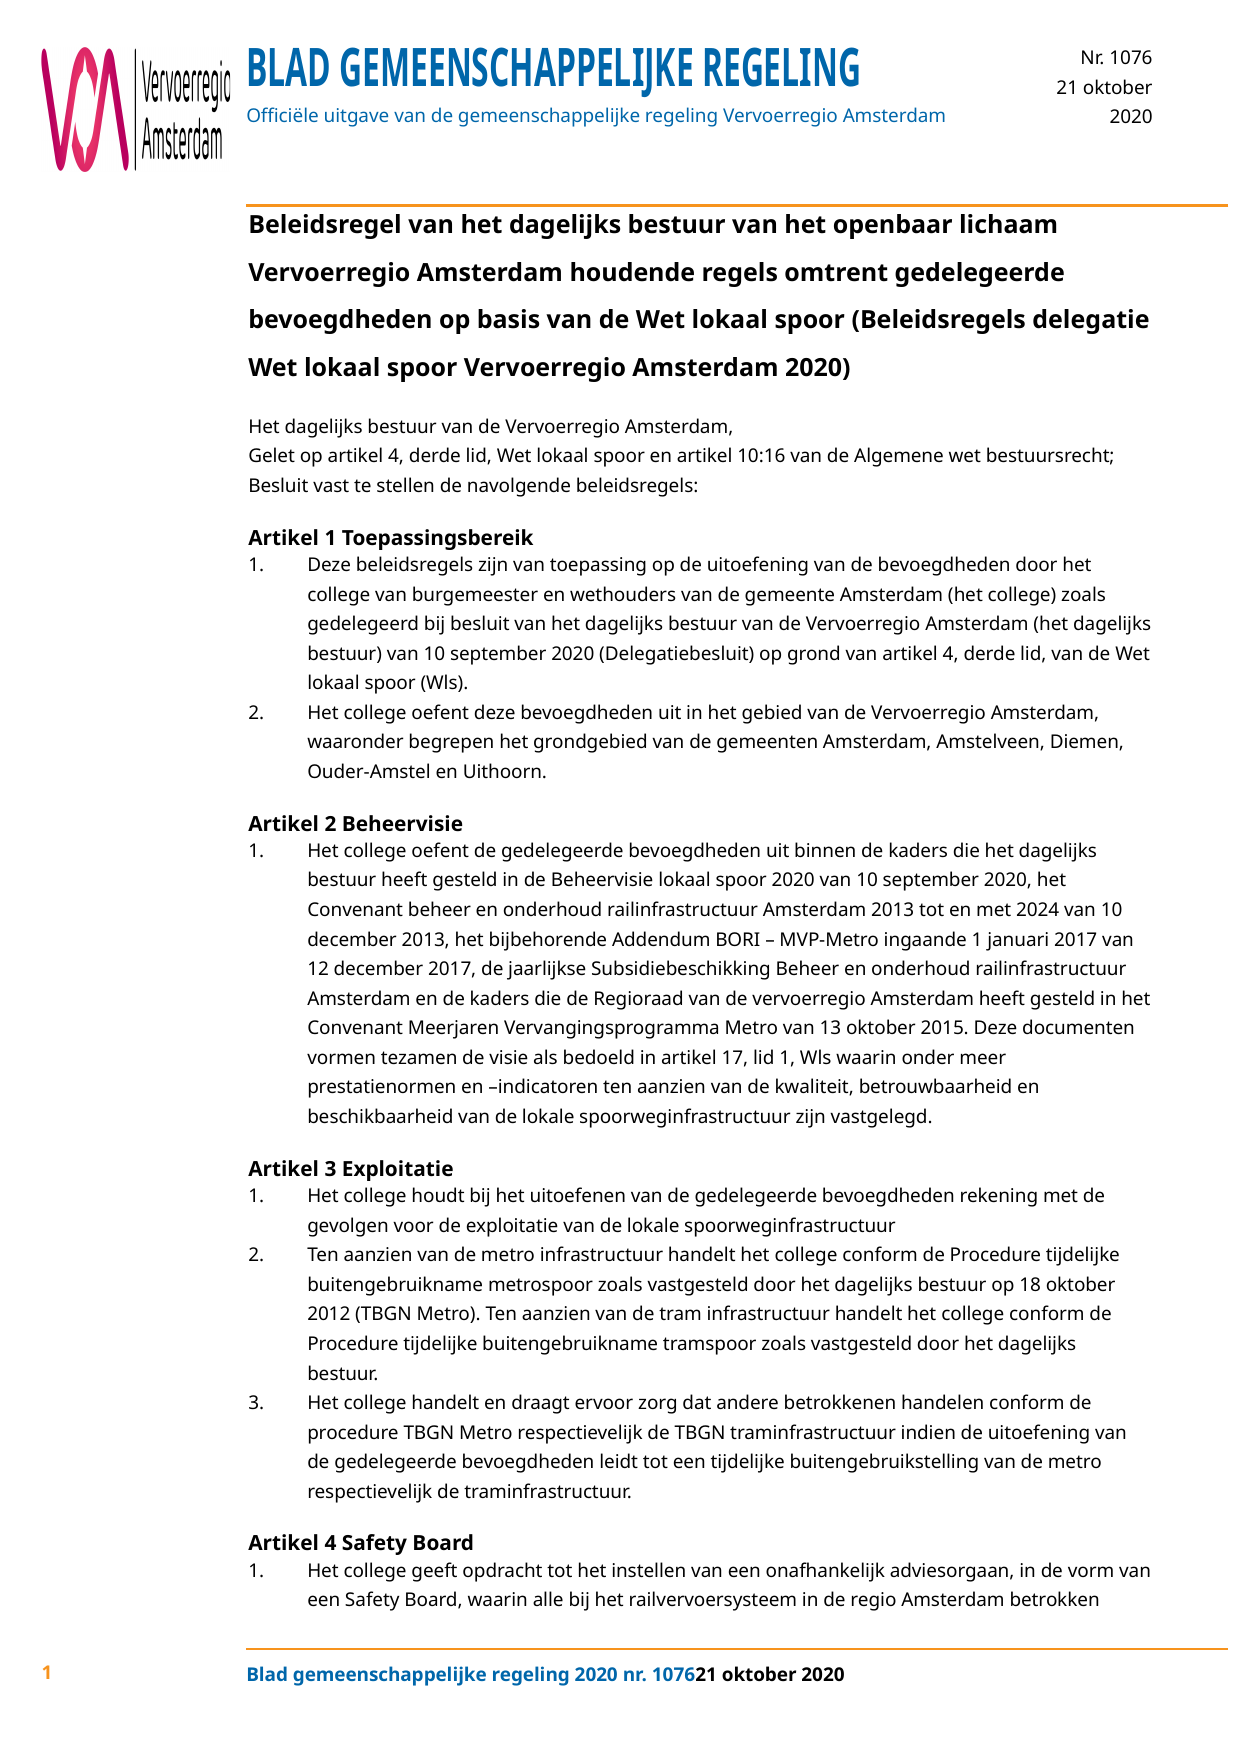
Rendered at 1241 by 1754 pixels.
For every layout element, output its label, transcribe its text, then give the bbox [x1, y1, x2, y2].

text Besluit vast te stellen de navolgende beleidsregels: [248, 472, 1152, 498]
text Artikel 1 Toepassingsbereik [248, 523, 1152, 551]
list Deze beleidsregels zijn van toepassing op de uitoefening van de bevoegdheden door het college van burgemeester en wethouders van de gemeente Amsterdam (het college) zoals gedelegeerd bij besluit van het dagelijks bestuur van de Vervoerregio Amsterdam (het dagelijks bestuur) van 10 september 2020 (Delegatiebesluit) op grond van artikel 4, derde lid, van de Wet lokaal spoor (Wls). [248, 551, 1152, 695]
picture [41, 47, 231, 172]
text Artikel 3 Exploitatie [248, 1154, 1152, 1182]
list Het college geeft opdracht tot het instellen van een onafhankelijk adviesorgaan, in de vorm van een Safety Board, waarin alle bij het railvervoersysteem in de regio Amsterdam betrokken [248, 1557, 1152, 1612]
list Het college oefent deze bevoegdheden uit in het gebied van de Vervoerregio Amsterdam, waaronder begrepen het grondgebied van de gemeenten Amsterdam, Amstelveen, Diemen, Ouder-Amstel en Uithoorn. [248, 699, 1152, 784]
text Artikel 4 Safety Board [248, 1528, 1152, 1557]
text Het dagelijks bestuur van de Vervoerregio Amsterdam, [248, 413, 1152, 439]
list Het college oefent de gedelegeerde bevoegdheden uit binnen de kaders die het dagelijks bestuur heeft gesteld in de Beheervisie lokaal spoor 2020 van 10 september 2020, het Convenant beheer en onderhoud railinfrastructuur Amsterdam 2013 tot en met 2024 van 10 december 2013, het bijbehorende Addendum BORI – MVP-Metro ingaande 1 januari 2017 van 12 december 2017, de jaarlijkse Subsidiebeschikking Beheer en onderhoud railinfrastructuur Amsterdam en de kaders die de Regioraad van de vervoerregio Amsterdam heeft gesteld in het Convenant Meerjaren Vervangingsprogramma Metro van 13 oktober 2015. Deze documenten vormen tezamen de visie als bedoeld in artikel 17, lid 1, Wls waarin onder meer prestatienormen en –indicatoren ten aanzien van de kwaliteit, betrouwbaarheid en beschikbaarheid van de lokale spoorweginfrastructuur zijn vastgelegd. [248, 837, 1152, 1129]
text Artikel 2 Beheervisie [248, 809, 1152, 837]
list Het college houdt bij het uitoefenen van de gedelegeerde bevoegdheden rekening met de gevolgen voor de exploitatie van de lokale spoorweginfrastructuur [248, 1182, 1152, 1237]
text Beleidsregel van het dagelijks bestuur van het openbaar lichaam Vervoerregio Amsterdam houdende regels omtrent gedelegeerde bevoegdheden op basis van de Wet lokaal spoor (Beleidsregels delegatie Wet lokaal spoor Vervoerregio Amsterdam 2020) [248, 207, 1152, 384]
text Gelet op artikel 4, derde lid, Wet lokaal spoor en artikel 10:16 van de Algemene wet bestuursrecht; [248, 443, 1152, 468]
list Het college handelt en draagt ervoor zorg dat andere betrokkenen handelen conform de procedure TBGN Metro respectievelijk de TBGN traminfrastructuur indien de uitoefening van de gedelegeerde bevoegdheden leidt tot een tijdelijke buitengebruikstelling van de metro respectievelijk de traminfrastructuur. [248, 1389, 1152, 1504]
list Ten aanzien van de metro infrastructuur handelt het college conform de Procedure tijdelijke buitengebruikname metrospoor zoals vastgesteld door het dagelijks bestuur op 18 oktober 2012 (TBGN Metro). Ten aanzien van de tram infrastructuur handelt het college conform de Procedure tijdelijke buitengebruikname tramspoor zoals vastgesteld door het dagelijks bestuur. [248, 1241, 1152, 1385]
